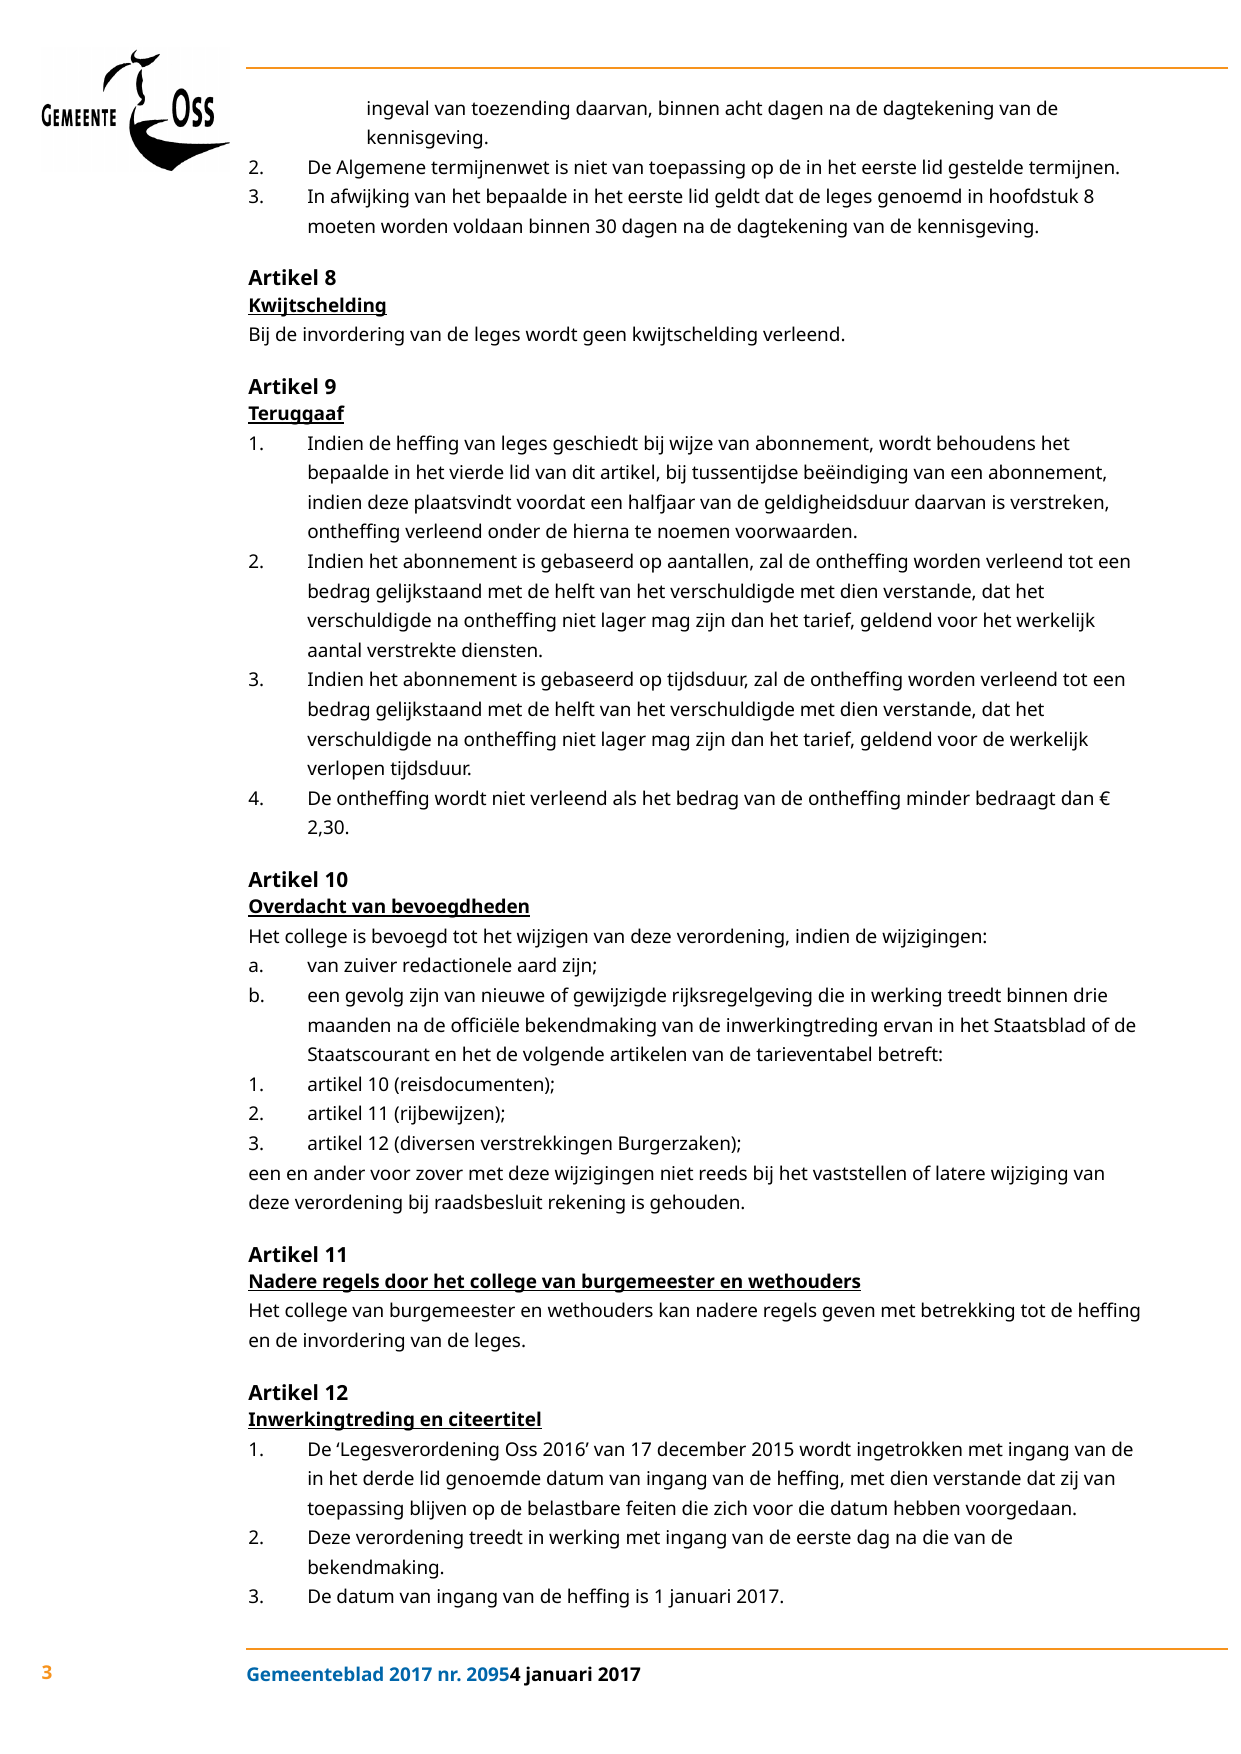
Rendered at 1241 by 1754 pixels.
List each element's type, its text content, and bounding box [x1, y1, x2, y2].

text Artikel 11 [248, 1240, 1152, 1268]
text Teruggaaf [248, 400, 1152, 426]
text Bij de invordering van de leges wordt geen kwijtschelding verleend. [248, 322, 1152, 347]
text een en ander voor zover met deze wijzigingen niet reeds bij het vaststellen of latere wijziging van deze verordening bij raadsbesluit rekening is gehouden. [248, 1160, 1152, 1215]
text Inwerkingtreding en citeertitel [248, 1406, 1152, 1432]
text Overdacht van bevoegdheden [248, 893, 1152, 919]
list artikel 11 (rijbewijzen); [248, 1101, 1152, 1126]
picture [41, 47, 231, 172]
text Het college van burgemeester en wethouders kan nadere regels geven met betrekking tot de heffing en de invordering van de leges. [248, 1298, 1152, 1353]
text Artikel 12 [248, 1378, 1152, 1406]
list De datum van ingang van de heffing is 1 januari 2017. [248, 1584, 1152, 1609]
list De Algemene termijnenwet is niet van toepassing op de in het eerste lid gestelde termijnen. [248, 154, 1152, 180]
list Indien de heffing van leges geschiedt bij wijze van abonnement, wordt behoudens het bepaalde in het vierde lid van dit artikel, bij tussentijdse beëindiging van een abonnement, indien deze plaatsvindt voordat een halfjaar van de geldigheidsduur daarvan is verstreken, ontheffing verleend onder de hierna te noemen voorwaarden. [248, 430, 1152, 544]
text Het college is bevoegd tot het wijzigen van deze verordening, indien de wijzigingen: [248, 923, 1152, 949]
list De ontheffing wordt niet verleend als het bedrag van de ontheffing minder bedraagt dan € 2,30. [248, 785, 1152, 840]
list artikel 12 (diversen verstrekkingen Burgerzaken); [248, 1130, 1152, 1156]
list ingeval van toezending daarvan, binnen acht dagen na de dagtekening van de kennisgeving. [307, 95, 1152, 150]
list Indien het abonnement is gebaseerd op aantallen, zal de ontheffing worden verleend tot een bedrag gelijkstaand met de helft van het verschuldigde met dien verstande, dat het verschuldigde na ontheffing niet lager mag zijn dan het tarief, geldend voor het werkelijk aantal verstrekte diensten. [248, 548, 1152, 663]
list een gevolg zijn van nieuwe of gewijzigde rijksregelgeving die in werking treedt binnen drie maanden na de officiële bekendmaking van de inwerkingtreding ervan in het Staatsblad of de Staatscourant en het de volgende artikelen van de tarieventabel betreft: [248, 982, 1152, 1067]
text Nadere regels door het college van burgemeester en wethouders [248, 1268, 1152, 1294]
text Artikel 8 [248, 263, 1152, 292]
text Artikel 10 [248, 865, 1152, 893]
list Deze verordening treedt in werking met ingang van de eerste dag na die van de bekendmaking. [248, 1524, 1152, 1580]
list artikel 10 (reisdocumenten); [248, 1071, 1152, 1097]
text Kwijtschelding [248, 292, 1152, 318]
list van zuiver redactionele aard zijn; [248, 953, 1152, 978]
list In afwijking van het bepaalde in het eerste lid geldt dat de leges genoemd in hoofdstuk 8 moeten worden voldaan binnen 30 dagen na de dagtekening van de kennisgeving. [248, 183, 1152, 239]
text Artikel 9 [248, 372, 1152, 400]
list De ‘Legesverordening Oss 2016’ van 17 december 2015 wordt ingetrokken met ingang van de in het derde lid genoemde datum van ingang van de heffing, met dien verstande dat zij van toepassing blijven op de belastbare feiten die zich voor die datum hebben voorgedaan. [248, 1436, 1152, 1521]
list Indien het abonnement is gebaseerd op tijdsduur, zal de ontheffing worden verleend tot een bedrag gelijkstaand met de helft van het verschuldigde met dien verstande, dat het verschuldigde na ontheffing niet lager mag zijn dan het tarief, geldend voor de werkelijk verlopen tijdsduur. [248, 667, 1152, 781]
